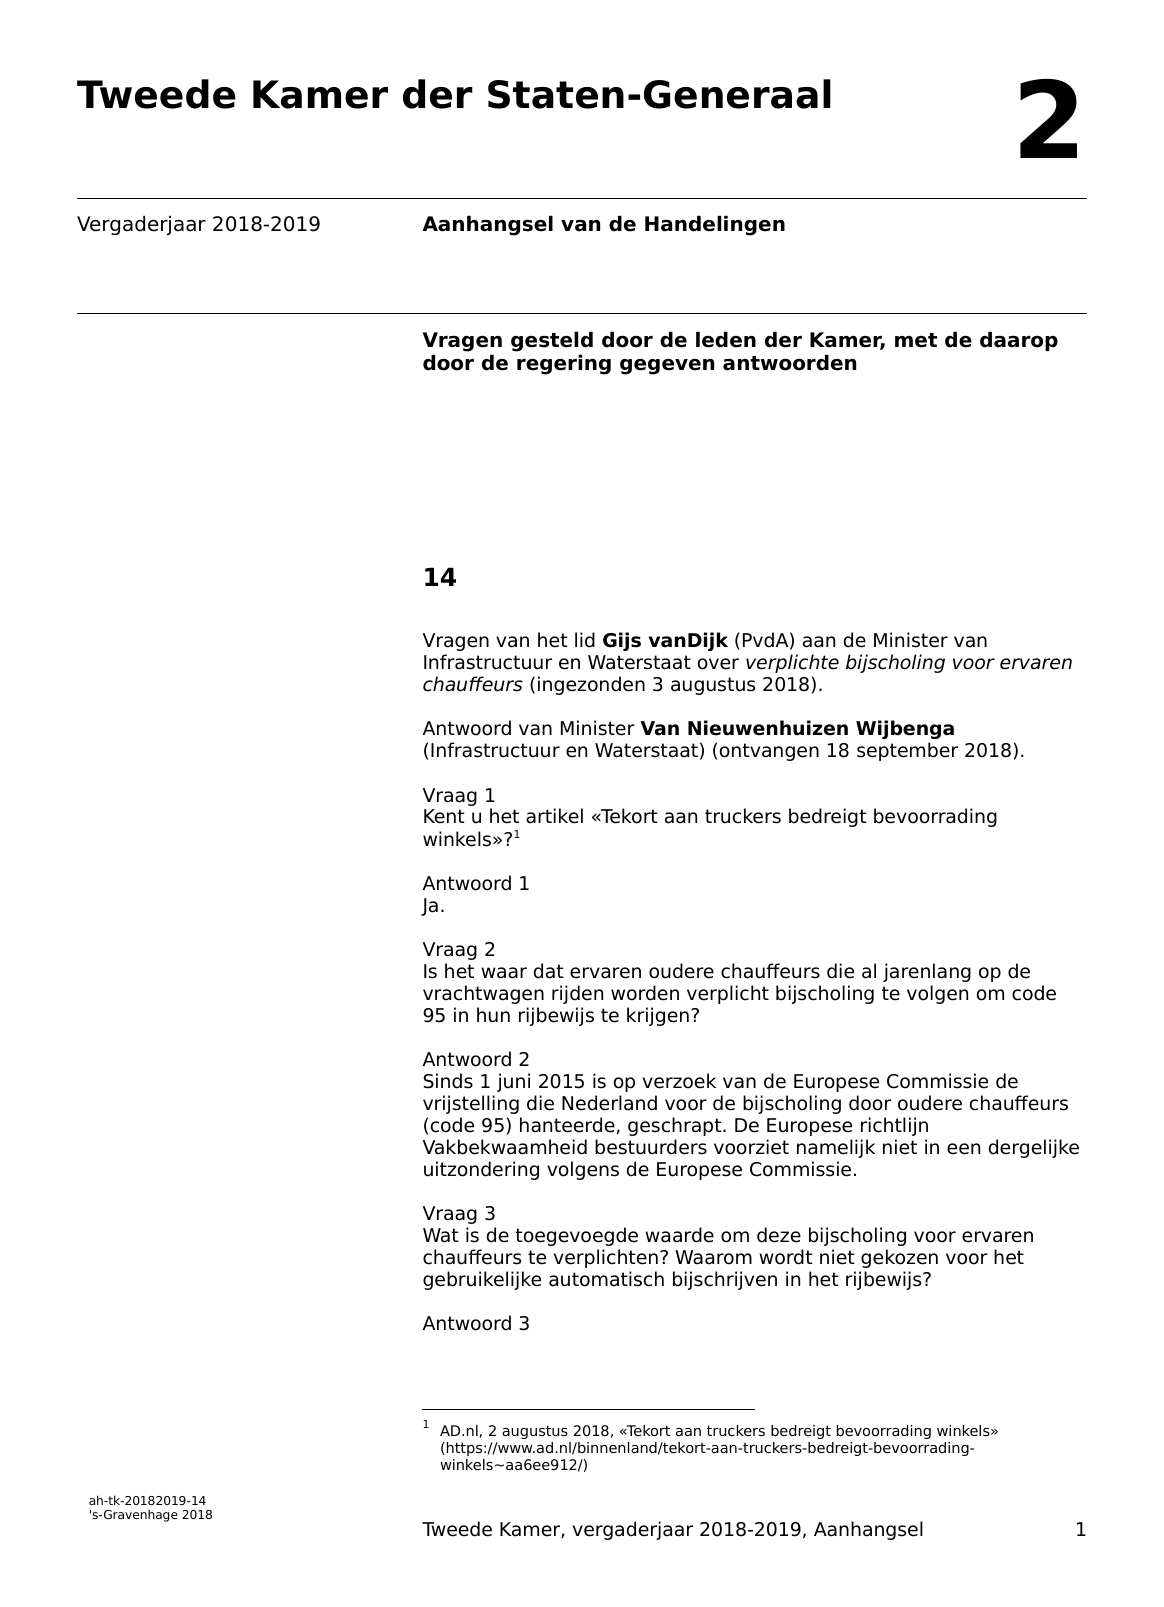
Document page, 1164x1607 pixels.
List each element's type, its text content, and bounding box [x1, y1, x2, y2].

text Ja. [422, 894, 1087, 917]
text Wat is de toegevoegde waarde om deze bijscholing voor ervaren chauffeurs te verplichten? Waarom wordt niet gekozen voor het gebruikelijke automatisch bijschrijven in het rijbewijs? [422, 1225, 1087, 1291]
text Kent u het artikel «Tekort aan truckers bedreigt bevoorrading winkels»? [422, 806, 1087, 850]
text Vraag 3 [422, 1203, 1087, 1225]
text Antwoord 2 [422, 1049, 1087, 1071]
text Sinds 1 juni 2015 is op verzoek van de Europese Commissie de vrijstelling die Nederland voor de bijscholing door oudere chauffeurs (code 95) hanteerde, geschrapt. De Europese richtlijn Vakbekwaamheid bestuurders voorziet namelijk niet in een dergelijke uitzondering volgens de Europese Commissie. [422, 1071, 1087, 1181]
table_header 2 [886, 59, 1087, 198]
text Is het waar dat ervaren oudere chauffeurs die al jarenlang op de vrachtwagen rijden worden verplicht bijscholing te volgen om code 95 in hun rijbewijs te krijgen? [422, 961, 1087, 1027]
text Antwoord 3 [422, 1313, 1087, 1335]
text Vragen van het lid Gijs vanDijk (PvdA) aan de Minister van Infrastructuur en Waterstaat over verplichte bijscholing voor ervaren chauffeurs (ingezonden 3 augustus 2018). [422, 630, 1087, 696]
table_cell Vragen gesteld door de leden der Kamer, met de daarop door de regering gegeven antwoorden [422, 314, 1087, 375]
text 's-Gravenhage 2018 [88, 1508, 323, 1522]
text Antwoord 1 [422, 873, 1087, 894]
text Vraag 2 [422, 939, 1087, 961]
table_header Tweede Kamer der Staten-Generaal [77, 59, 886, 198]
text Antwoord van Minister Van Nieuwenhuizen Wijbenga (Infrastructuur en Waterstaat) (ontvangen 18 september 2018). [422, 718, 1087, 762]
table_cell [77, 314, 422, 375]
table_cell Vergaderjaar 2018-2019 [77, 199, 422, 313]
text ah-tk-20182019-14 [88, 1494, 323, 1508]
text 14 [422, 563, 1087, 592]
text AD.nl, 2 augustus 2018, «Tekort aan truckers bedreigt bevoorrading winkels» (https://www.ad.nl/binnenland/tekort-aan-truckers-bedreigt-bevoorrading-winkels~aa6ee912/) [422, 1418, 1087, 1474]
text Vraag 1 [422, 784, 1087, 806]
table_cell Aanhangsel van de Handelingen [422, 199, 1087, 313]
